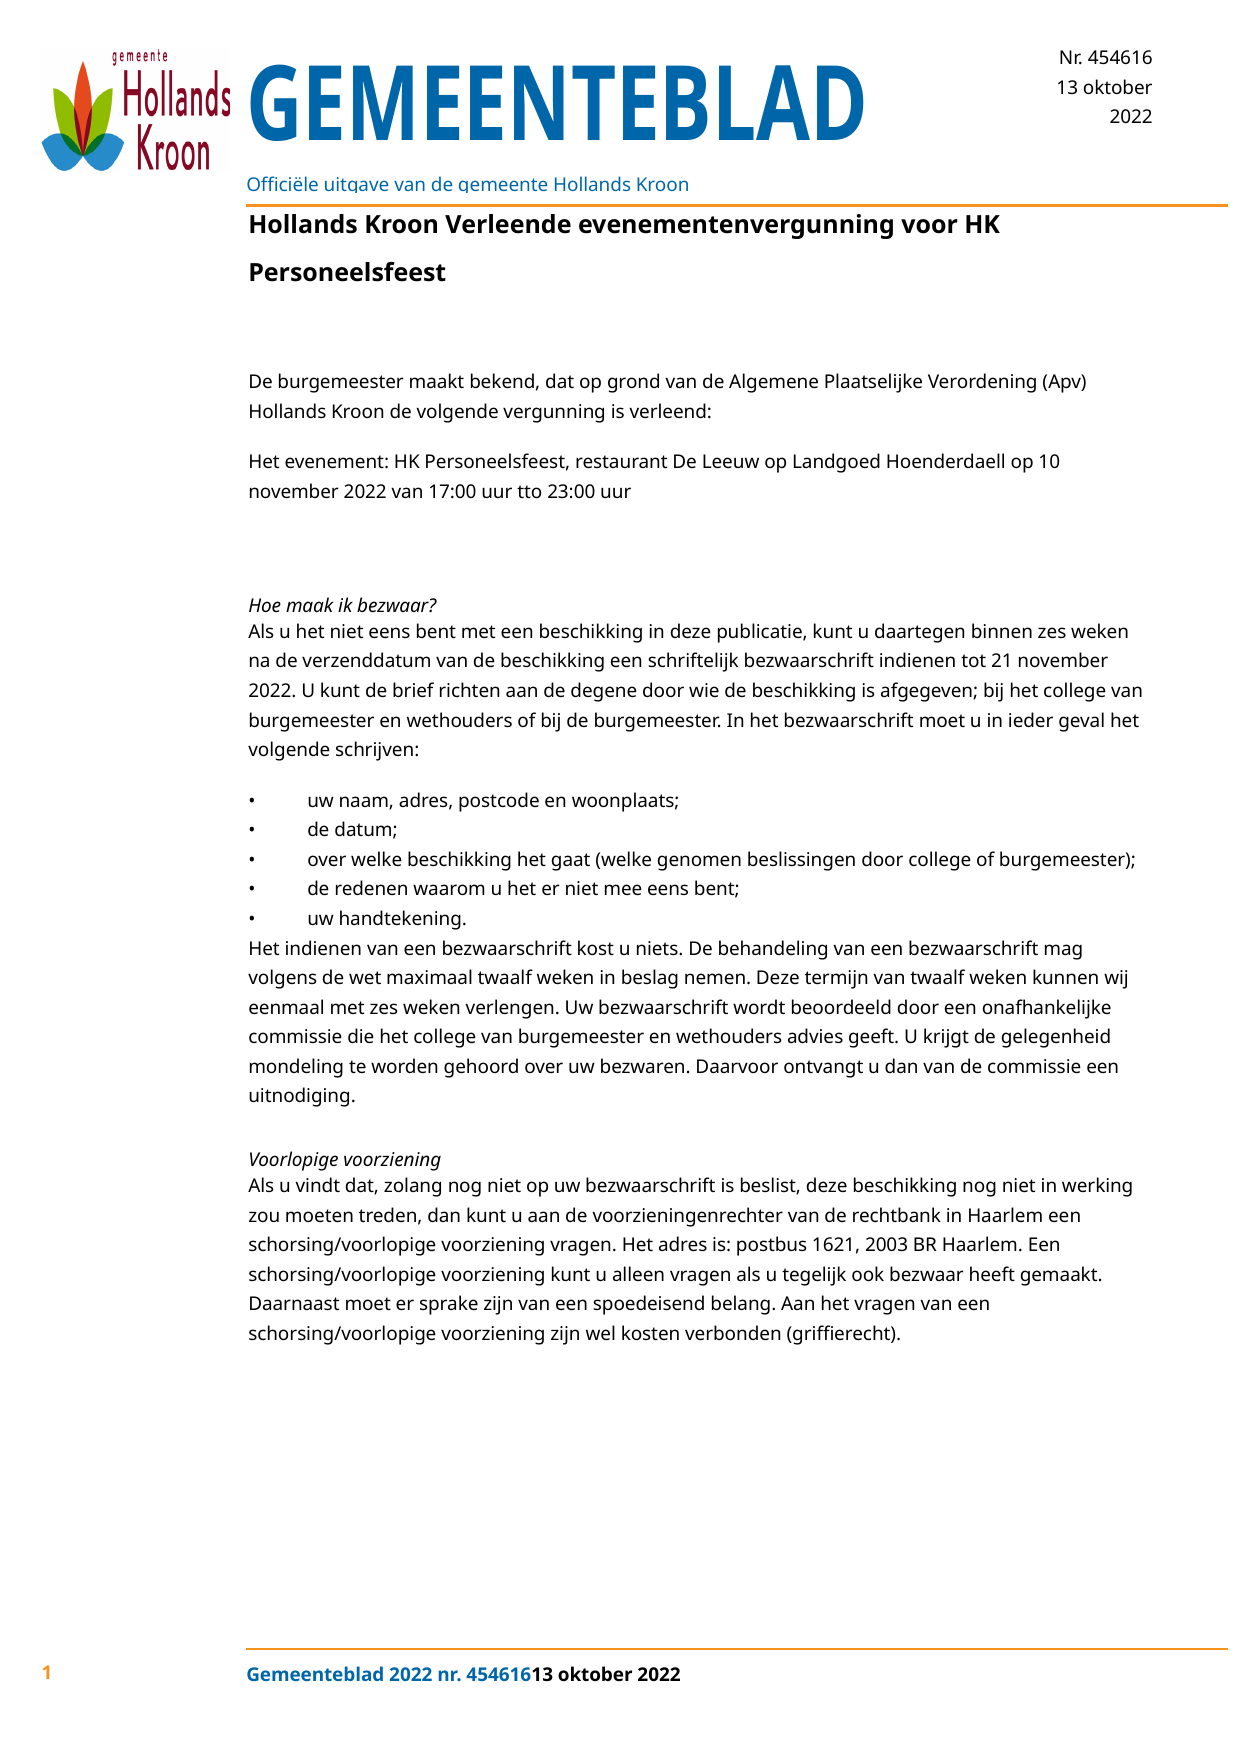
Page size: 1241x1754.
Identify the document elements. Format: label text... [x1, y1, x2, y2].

text Voorlopige voorziening [248, 1147, 1152, 1172]
list de datum; [248, 816, 1152, 842]
text Het evenement: HK Personeelsfeest, restaurant De Leeuw op Landgoed Hoenderdaell op 10 november 2022 van 17:00 uur tto 23:00 uur [248, 448, 1152, 504]
list uw handtekening. [248, 905, 1152, 931]
text Hoe maak ik bezwaar? [248, 592, 1152, 618]
text De burgemeester maakt bekend, dat op grond van de Algemene Plaatselijke Verordening (Apv) Hollands Kroon de volgende vergunning is verleend: [248, 368, 1152, 424]
text Als u het niet eens bent met een beschikking in deze publicatie, kunt u daartegen binnen zes weken na de verzenddatum van de beschikking een schriftelijk bezwaarschrift indienen tot 21 november 2022. U kunt de brief richten aan de degene door wie de beschikking is afgegeven; bij het college van burgemeester en wethouders of bij de burgemeester. In het bezwaarschrift moet u in ieder geval het volgende schrijven: [248, 618, 1152, 762]
text Het indienen van een bezwaarschrift kost u niets. De behandeling van een bezwaarschrift mag volgens de wet maximaal twaalf weken in beslag nemen. Deze termijn van twaalf weken kunnen wij eenmaal met zes weken verlengen. Uw bezwaarschrift wordt beoordeeld door een onafhankelijke commissie die het college van burgemeester en wethouders advies geeft. U krijgt de gelegenheid mondeling te worden gehoord over uw bezwaren. Daarvoor ontvangt u dan van de commissie een uitnodiging. [248, 935, 1152, 1108]
list uw naam, adres, postcode en woonplaats; [248, 787, 1152, 812]
picture [41, 47, 231, 172]
list over welke beschikking het gaat (welke genomen beslissingen door college of burgemeester); [248, 846, 1152, 872]
text Als u vindt dat, zolang nog niet op uw bezwaarschrift is beslist, deze beschikking nog niet in werking zou moeten treden, dan kunt u aan de voorzieningenrechter van de rechtbank in Haarlem een schorsing/voorlopige voorziening vragen. Het adres is: postbus 1621, 2003 BR Haarlem. Een schorsing/voorlopige voorziening kunt u alleen vragen als u tegelijk ook bezwaar heeft gemaakt. Daarnaast moet er sprake zijn van een spoedeisend belang. Aan het vragen van een schorsing/voorlopige voorziening zijn wel kosten verbonden (griffierecht). [248, 1172, 1152, 1346]
text Hollands Kroon Verleende evenementenvergunning voor HK Personeelsfeest [248, 207, 1152, 288]
list de redenen waarom u het er niet mee eens bent; [248, 876, 1152, 901]
